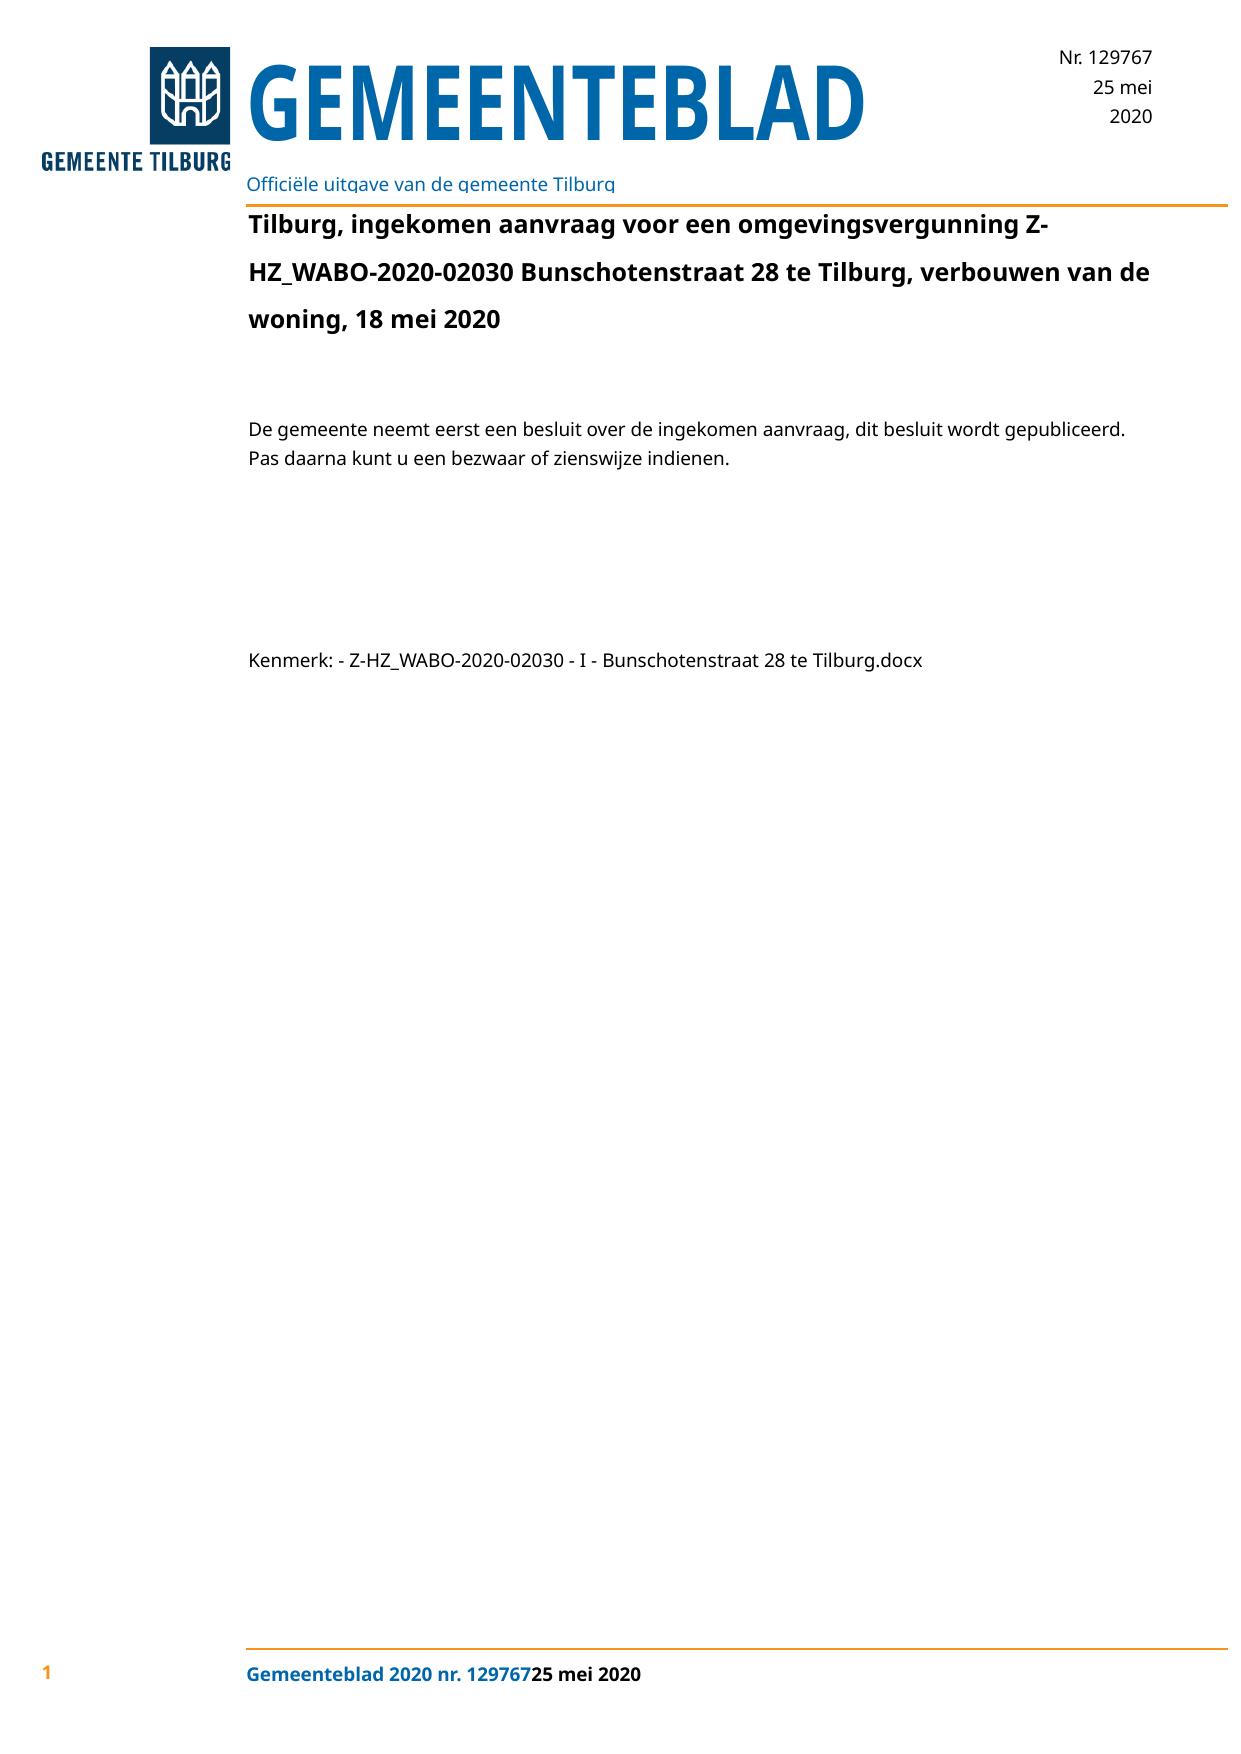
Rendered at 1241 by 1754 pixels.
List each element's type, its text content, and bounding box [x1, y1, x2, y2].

picture [41, 47, 231, 172]
text Tilburg, ingekomen aanvraag voor een omgevingsvergunning Z-HZ_WABO-2020-02030 Bunschotenstraat 28 te Tilburg, verbouwen van de woning, 18 mei 2020 [248, 207, 1152, 336]
text De gemeente neemt eerst een besluit over de ingekomen aanvraag, dit besluit wordt gepubliceerd. Pas daarna kunt u een bezwaar of zienswijze indienen. [248, 416, 1152, 471]
text Kenmerk: - Z-HZ_WABO-2020-02030 - I - Bunschotenstraat 28 te Tilburg.docx [248, 647, 1152, 673]
